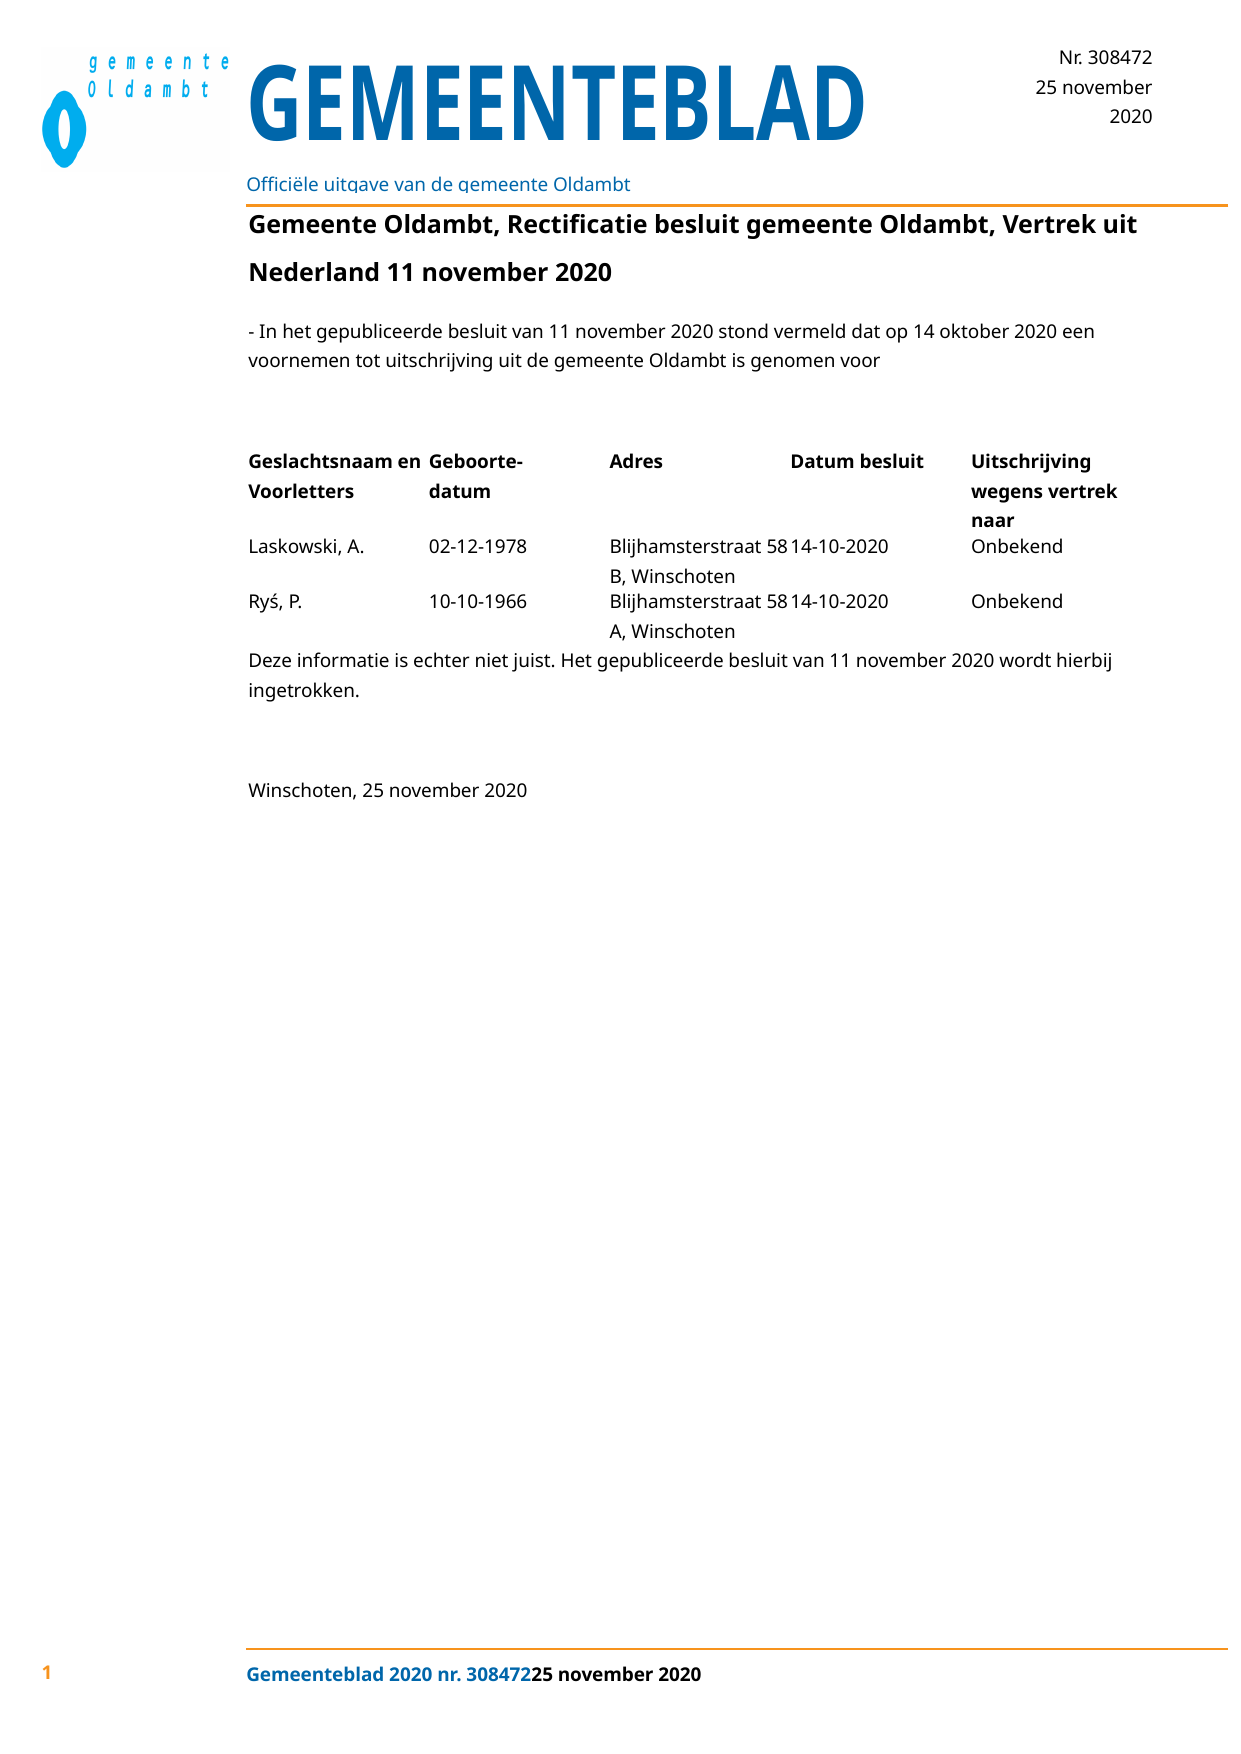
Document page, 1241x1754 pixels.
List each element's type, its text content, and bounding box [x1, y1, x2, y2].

text Gemeente Oldambt, Rectificatie besluit gemeente Oldambt, Vertrek uit Nederland 11 november 2020 [248, 207, 1152, 288]
table_cell Laskowski, A. [248, 533, 429, 589]
text - In het gepubliceerde besluit van 11 november 2020 stond vermeld dat op 14 oktober 2020 een voornemen tot uitschrijving uit de gemeente Oldambt is genomen voor [248, 318, 1152, 373]
table_cell 14-10-2020 [790, 589, 971, 644]
text Deze informatie is echter niet juist. Het gepubliceerde besluit van 11 november 2020 wordt hierbij ingetrokken. [248, 647, 1152, 702]
table_cell Ryś, P. [248, 589, 429, 644]
table_cell 14-10-2020 [790, 533, 971, 589]
text Winschoten, 25 november 2020 [248, 778, 1152, 803]
table_header Datum besluit [790, 449, 971, 533]
table_header Uitschrijving wegens vertrek naar [971, 449, 1152, 533]
table_header Geboorte- datum [429, 449, 609, 533]
table_cell 10-10-1966 [429, 589, 609, 644]
picture [41, 47, 231, 172]
table_cell 02-12-1978 [429, 533, 609, 589]
table_cell Onbekend [971, 533, 1152, 589]
table_header Adres [609, 449, 790, 533]
table_cell Blijhamsterstraat 58 B, Winschoten [609, 533, 790, 589]
table_header Geslachtsnaam en Voorletters [248, 449, 429, 533]
table_cell Onbekend [971, 589, 1152, 644]
table_cell Blijhamsterstraat 58 A, Winschoten [609, 589, 790, 644]
